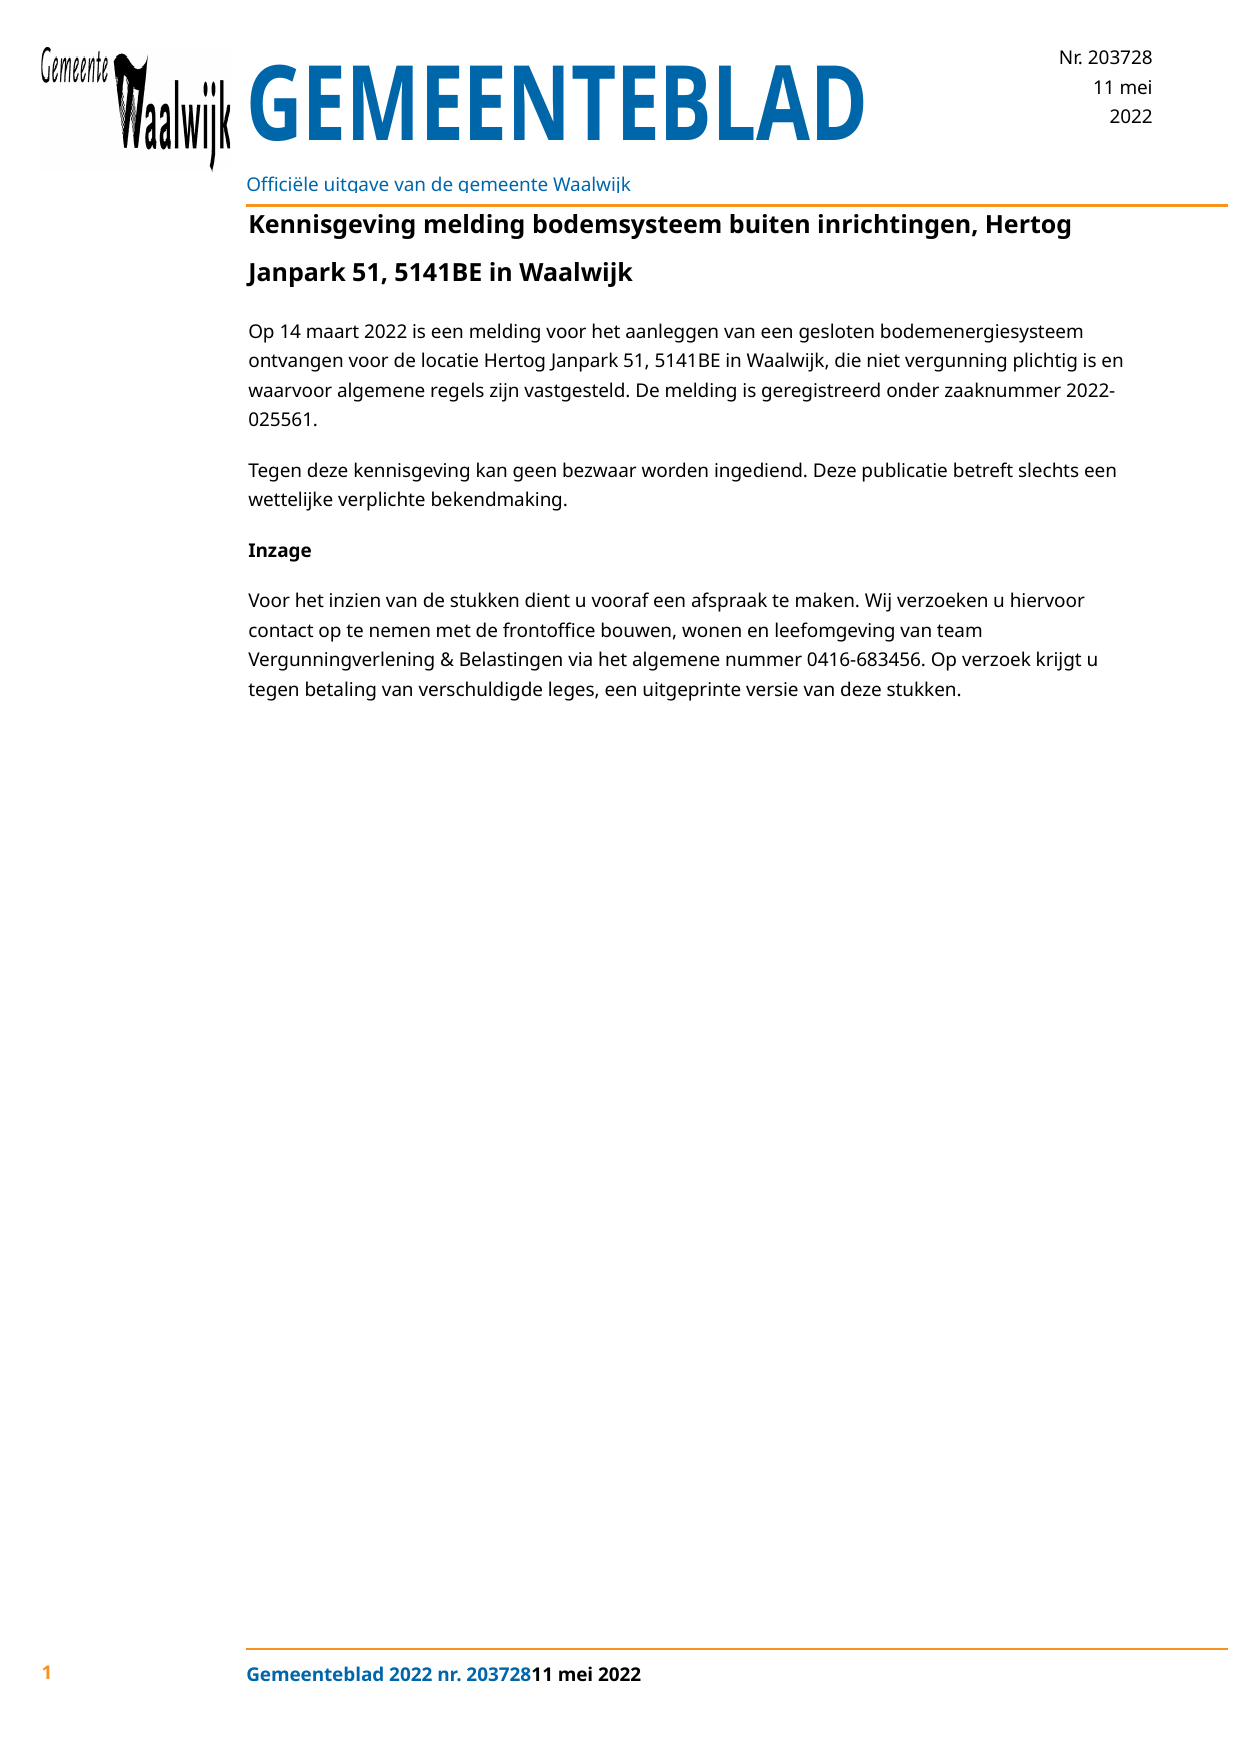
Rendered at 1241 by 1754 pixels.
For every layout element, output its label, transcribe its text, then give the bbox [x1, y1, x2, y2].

text Tegen deze kennisgeving kan geen bezwaar worden ingediend. Deze publicatie betreft slechts een wettelijke verplichte bekendmaking. [248, 457, 1152, 512]
picture [41, 47, 231, 172]
text Voor het inzien van de stukken dient u vooraf een afspraak te maken. Wij verzoeken u hiervoor contact op te nemen met de frontoffice bouwen, wonen en leefomgeving van team Vergunningverlening & Belastingen via het algemene nummer 0416-683456. Op verzoek krijgt u tegen betaling van verschuldigde leges, een uitgeprinte versie van deze stukken. [248, 587, 1152, 702]
text Kennisgeving melding bodemsysteem buiten inrichtingen, Hertog Janpark 51, 5141BE in Waalwijk [248, 207, 1152, 288]
text Inzage [248, 537, 1152, 563]
text Op 14 maart 2022 is een melding voor het aanleggen van een gesloten bodemenergiesysteem ontvangen voor de locatie Hertog Janpark 51, 5141BE in Waalwijk, die niet vergunning plichtig is en waarvoor algemene regels zijn vastgesteld. De melding is geregistreerd onder zaaknummer 2022-025561. [248, 318, 1152, 432]
